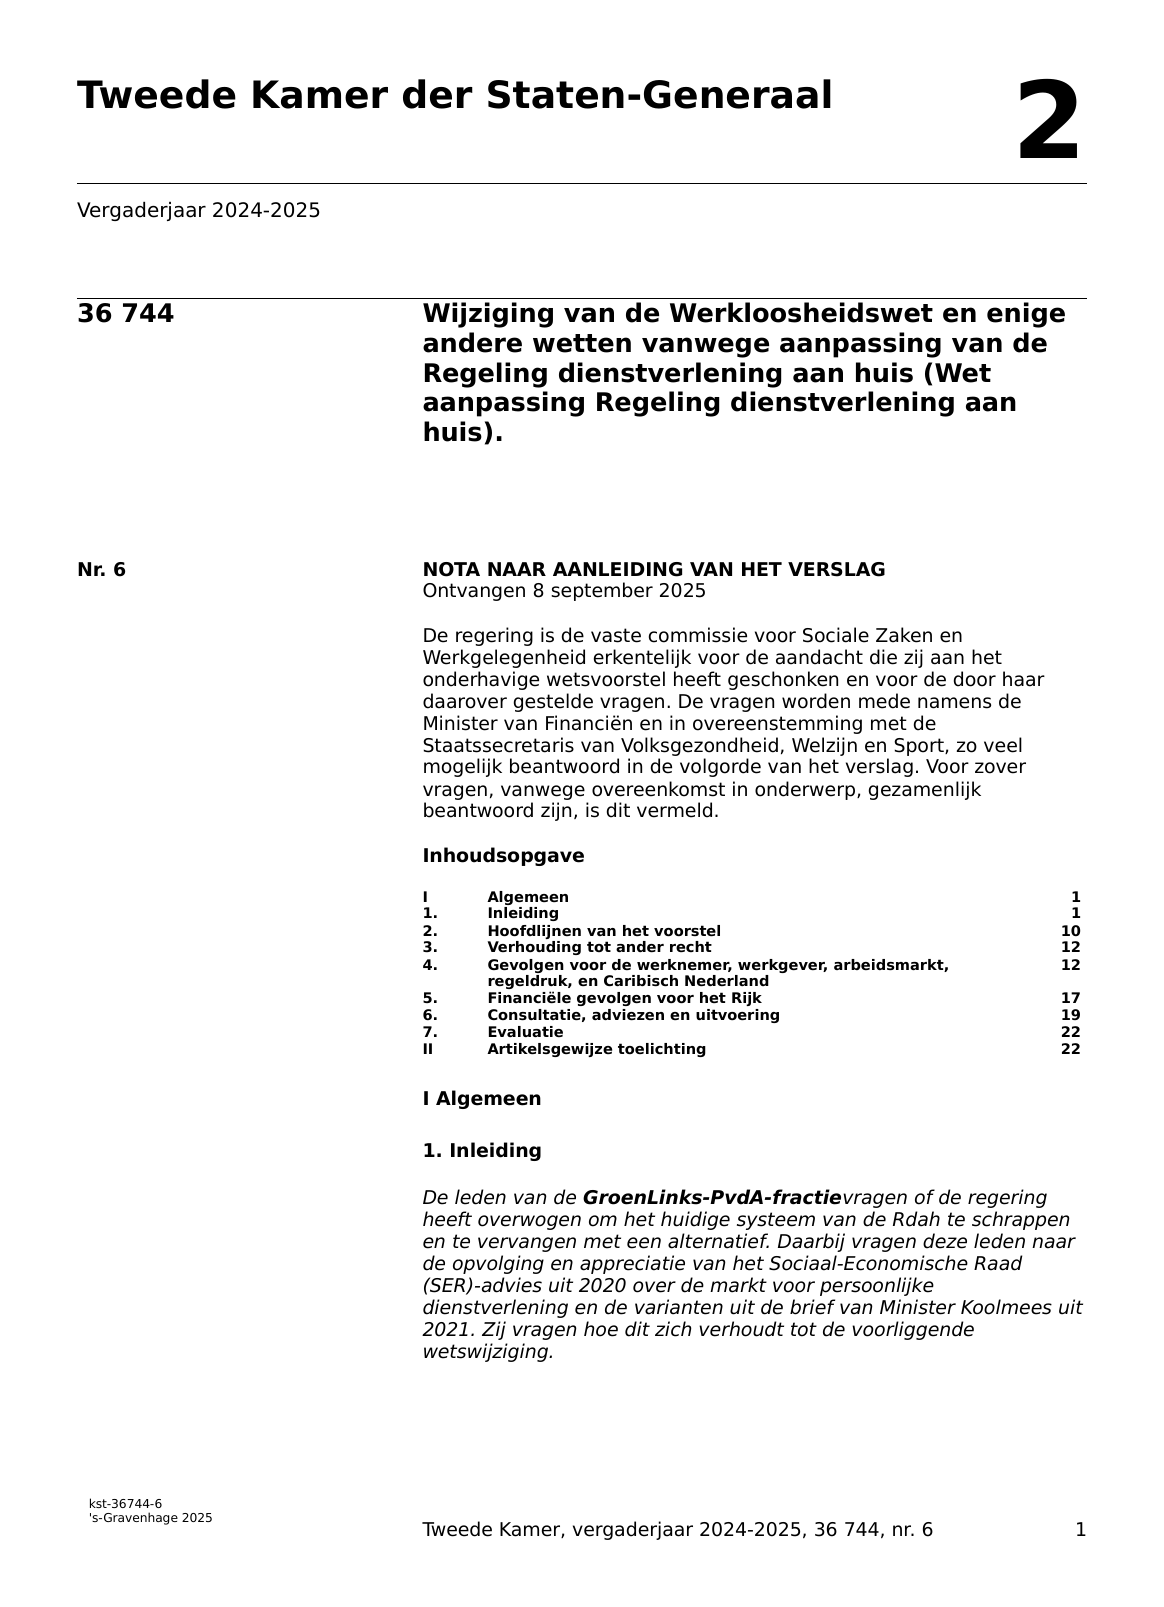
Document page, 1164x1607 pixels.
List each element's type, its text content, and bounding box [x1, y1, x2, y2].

subtitle Nr. 6 NOTA NAAR AANLEIDING VAN HET VERSLAG [77, 558, 1087, 580]
subtitle 36 744 Wijziging van de Werkloosheidswet en enige andere wetten vanwege aanpassing van de Regeling dienstverlening aan huis (Wet aanpassing Regeling dienstverlening aan huis). [77, 299, 1087, 447]
table_cell Evaluatie [481, 1024, 1013, 1041]
table_cell 12 [1013, 939, 1087, 956]
table_cell 4. [422, 956, 481, 990]
table_cell 2. [422, 923, 481, 939]
text kst-36744-6 [88, 1497, 323, 1511]
table_cell 12 [1013, 956, 1087, 990]
table_cell Consultatie, adviezen en uitvoering [481, 1007, 1013, 1024]
table_header 1 [1013, 889, 1087, 905]
table_cell Verhouding tot ander recht [481, 939, 1013, 956]
table_cell Artikelsgewijze toelichting [481, 1041, 1013, 1058]
table_cell 1 [1013, 905, 1087, 922]
table_header I [422, 889, 481, 905]
table_cell 17 [1013, 990, 1087, 1007]
table_header 2 [886, 59, 1087, 183]
table_cell Hoofdlijnen van het voorstel [481, 923, 1013, 939]
table_cell 22 [1013, 1024, 1087, 1041]
table_header Algemeen [481, 889, 1013, 905]
subtitle 1. Inleiding [422, 1140, 1087, 1162]
table_cell 22 [1013, 1041, 1087, 1058]
table_cell 5. [422, 990, 481, 1007]
table_cell 6. [422, 1007, 481, 1024]
table_cell 1. [422, 905, 481, 922]
subtitle I Algemeen [422, 1088, 1087, 1110]
table_header Tweede Kamer der Staten-Generaal [77, 59, 886, 183]
table_cell II [422, 1041, 481, 1058]
text Ontvangen 8 september 2025 [422, 580, 1087, 602]
table_cell 19 [1013, 1007, 1087, 1024]
table_cell 3. [422, 939, 481, 956]
text De leden van de GroenLinks-PvdA-fractievragen of de regering heeft overwogen om het huidige systeem van de Rdah te schrappen en te vervangen met een alternatief. Daarbij vragen deze leden naar de opvolging en appreciatie van het Sociaal-Economische Raad (SER)-advies uit 2020 over de markt voor persoonlijke dienstverlening en de varianten uit de brief van Minister Koolmees uit 2021. Zij vragen hoe dit zich verhoudt tot de voorliggende wetswijziging. [422, 1187, 1087, 1363]
text De regering is de vaste commissie voor Sociale Zaken en Werkgelegenheid erkentelijk voor de aandacht die zij aan het onderhavige wetsvoorstel heeft geschonken en voor de door haar daarover gestelde vragen. De vragen worden mede namens de Minister van Financiën en in overeenstemming met de Staatssecretaris van Volksgezondheid, Welzijn en Sport, zo veel mogelijk beantwoord in de volgorde van het verslag. Voor zover vragen, vanwege overeenkomst in onderwerp, gezamenlijk beantwoord zijn, is dit vermeld. [422, 624, 1087, 822]
table_cell Financiële gevolgen voor het Rijk [481, 990, 1013, 1007]
table_cell 7. [422, 1024, 481, 1041]
subtitle Inhoudsopgave [422, 844, 1087, 867]
table_cell 10 [1013, 923, 1087, 939]
table_cell Inleiding [481, 905, 1013, 922]
table_cell Vergaderjaar 2024-2025 [77, 184, 1087, 298]
table_cell Gevolgen voor de werknemer, werkgever, arbeidsmarkt, regeldruk, en Caribisch Nederland [481, 956, 1013, 990]
text 's-Gravenhage 2025 [88, 1511, 323, 1525]
